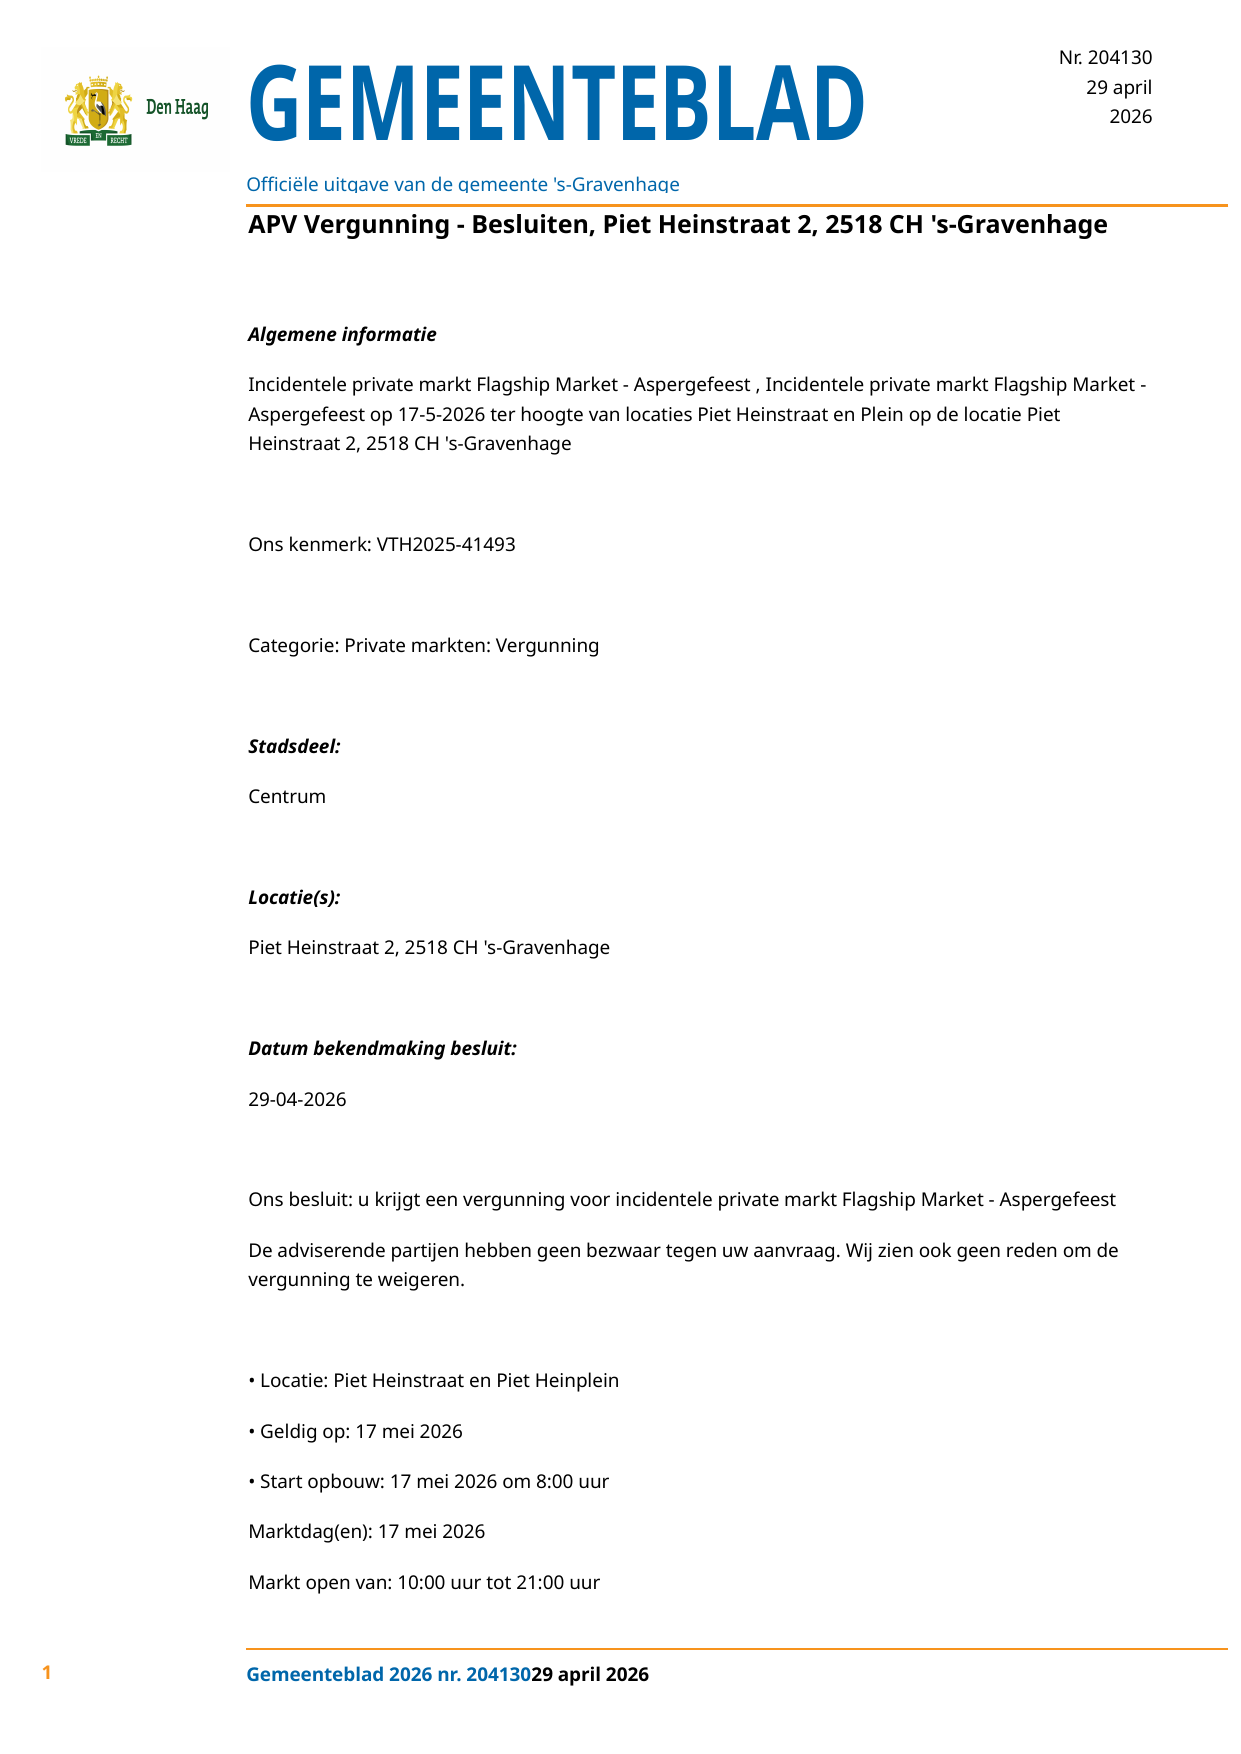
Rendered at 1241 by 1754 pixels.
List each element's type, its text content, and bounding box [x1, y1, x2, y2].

text Stadsdeel: [248, 733, 1152, 758]
text Marktdag(en): 17 mei 2026 [248, 1519, 1152, 1544]
text Incidentele private markt Flagship Market - Aspergefeest , Incidentele private markt Flagship Market - Aspergefeest op 17-5-2026 ter hoogte van locaties Piet Heinstraat en Plein op de locatie Piet Heinstraat 2, 2518 CH 's-Gravenhage [248, 371, 1152, 456]
text Centrum [248, 783, 1152, 809]
picture [41, 47, 231, 172]
text 29-04-2026 [248, 1086, 1152, 1111]
text • Geldig op: 17 mei 2026 [248, 1418, 1152, 1443]
text • Start opbouw: 17 mei 2026 om 8:00 uur [248, 1468, 1152, 1494]
text • Locatie: Piet Heinstraat en Piet Heinplein [248, 1367, 1152, 1393]
text Piet Heinstraat 2, 2518 CH 's-Gravenhage [248, 934, 1152, 960]
text Ons kenmerk: VTH2025-41493 [248, 531, 1152, 557]
text Ons besluit: u krijgt een vergunning voor incidentele private markt Flagship Market - Aspergefeest [248, 1187, 1152, 1212]
text Algemene informatie [248, 321, 1152, 346]
text Categorie: Private markten: Vergunning [248, 632, 1152, 658]
text De adviserende partijen hebben geen bezwaar tegen uw aanvraag. Wij zien ook geen reden om de vergunning te weigeren. [248, 1237, 1152, 1292]
text Datum bekendmaking besluit: [248, 1035, 1152, 1061]
text APV Vergunning - Besluiten, Piet Heinstraat 2, 2518 CH 's-Gravenhage [248, 207, 1152, 241]
text Locatie(s): [248, 884, 1152, 910]
text Markt open van: 10:00 uur tot 21:00 uur [248, 1569, 1152, 1595]
